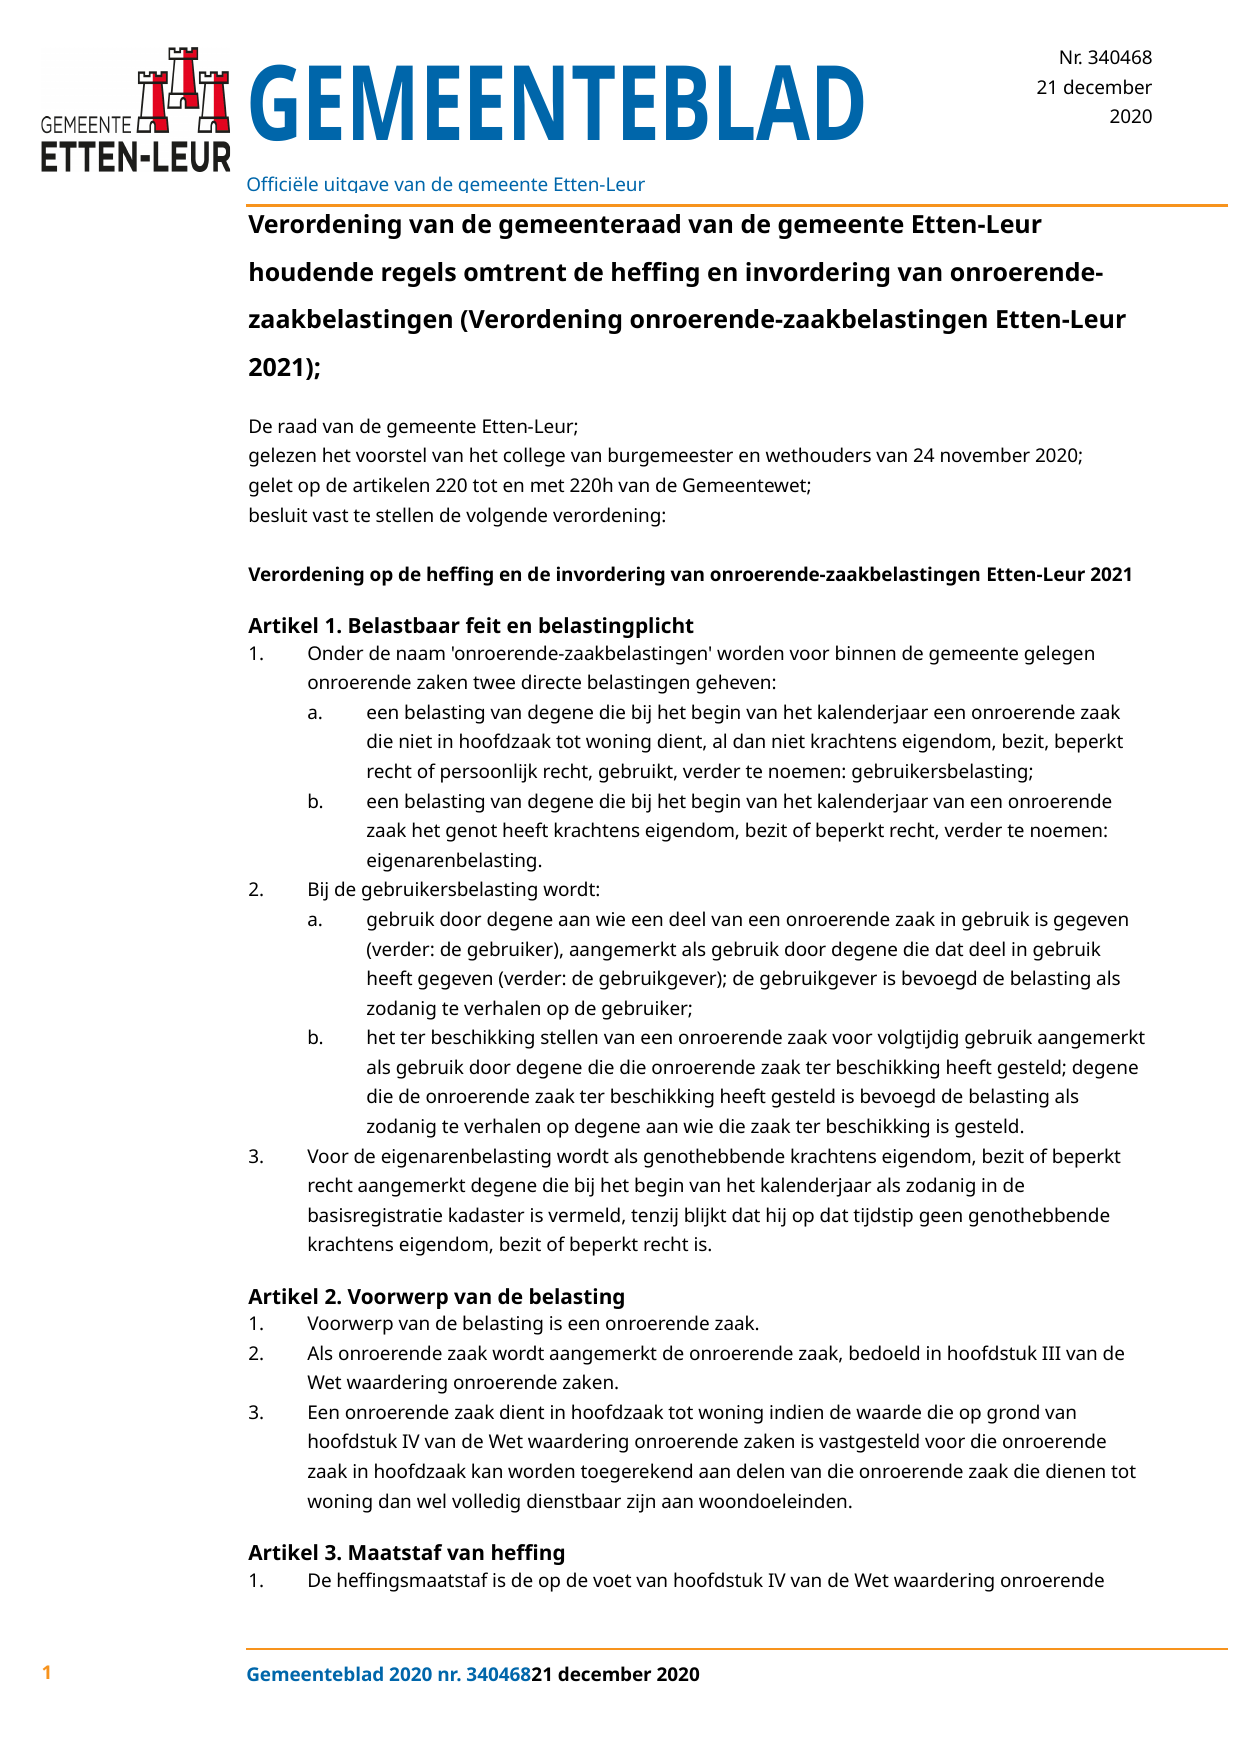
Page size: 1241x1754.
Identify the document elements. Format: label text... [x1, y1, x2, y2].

text gelezen het voorstel van het college van burgemeester en wethouders van 24 november 2020; [248, 443, 1152, 468]
text Verordening van de gemeenteraad van de gemeente Etten-Leur houdende regels omtrent de heffing en invordering van onroerende-zaakbelastingen (Verordening onroerende-zaakbelastingen Etten-Leur 2021); [248, 207, 1152, 384]
text Artikel 2. Voorwerp van de belasting [248, 1282, 1152, 1310]
list De heffingsmaatstaf is de op de voet van hoofdstuk IV van de Wet waardering onroerende [248, 1567, 1152, 1592]
list Een onroerende zaak dient in hoofdzaak tot woning indien de waarde die op grond van hoofdstuk IV van de Wet waardering onroerende zaken is vastgesteld voor die onroerende zaak in hoofdzaak kan worden toegerekend aan delen van die onroerende zaak die dienen tot woning dan wel volledig dienstbaar zijn aan woondoeleinden. [248, 1399, 1152, 1514]
list gebruik door degene aan wie een deel van een onroerende zaak in gebruik is gegeven (verder: de gebruiker), aangemerkt als gebruik door degene die dat deel in gebruik heeft gegeven (verder: de gebruikgever); de gebruikgever is bevoegd de belasting als zodanig te verhalen op de gebruiker; [307, 906, 1152, 1021]
text Verordening op de heffing en de invordering van onroerende-zaakbelastingen Etten-Leur 2021 [248, 561, 1152, 587]
text besluit vast te stellen de volgende verordening: [248, 502, 1152, 528]
list Voor de eigenarenbelasting wordt als genothebbende krachtens eigendom, bezit of beperkt recht aangemerkt degene die bij het begin van het kalenderjaar als zodanig in de basisregistratie kadaster is vermeld, tenzij blijkt dat hij op dat tijdstip geen genothebbende krachtens eigendom, bezit of beperkt recht is. [248, 1143, 1152, 1257]
text Artikel 3. Maatstaf van heffing [248, 1538, 1152, 1567]
text De raad van de gemeente Etten-Leur; [248, 413, 1152, 439]
list een belasting van degene die bij het begin van het kalenderjaar een onroerende zaak die niet in hoofdzaak tot woning dient, al dan niet krachtens eigendom, bezit, beperkt recht of persoonlijk recht, gebruikt, verder te noemen: gebruikersbelasting; [307, 699, 1152, 784]
picture [41, 47, 231, 172]
text Artikel 1. Belastbaar feit en belastingplicht [248, 611, 1152, 640]
list een belasting van degene die bij het begin van het kalenderjaar van een onroerende zaak het genot heeft krachtens eigendom, bezit of beperkt recht, verder te noemen: eigenarenbelasting. [307, 788, 1152, 873]
list Bij de gebruikersbelasting wordt: [248, 877, 1152, 902]
text gelet op de artikelen 220 tot en met 220h van de Gemeentewet; [248, 472, 1152, 498]
list Voorwerp van de belasting is een onroerende zaak. [248, 1310, 1152, 1336]
list het ter beschikking stellen van een onroerende zaak voor volgtijdig gebruik aangemerkt als gebruik door degene die die onroerende zaak ter beschikking heeft gesteld; degene die de onroerende zaak ter beschikking heeft gesteld is bevoegd de belasting als zodanig te verhalen op degene aan wie die zaak ter beschikking is gesteld. [307, 1024, 1152, 1139]
list Onder de naam 'onroerende-zaakbelastingen' worden voor binnen de gemeente gelegen onroerende zaken twee directe belastingen geheven: [248, 640, 1152, 695]
list Als onroerende zaak wordt aangemerkt de onroerende zaak, bedoeld in hoofdstuk III van de Wet waardering onroerende zaken. [248, 1340, 1152, 1395]
